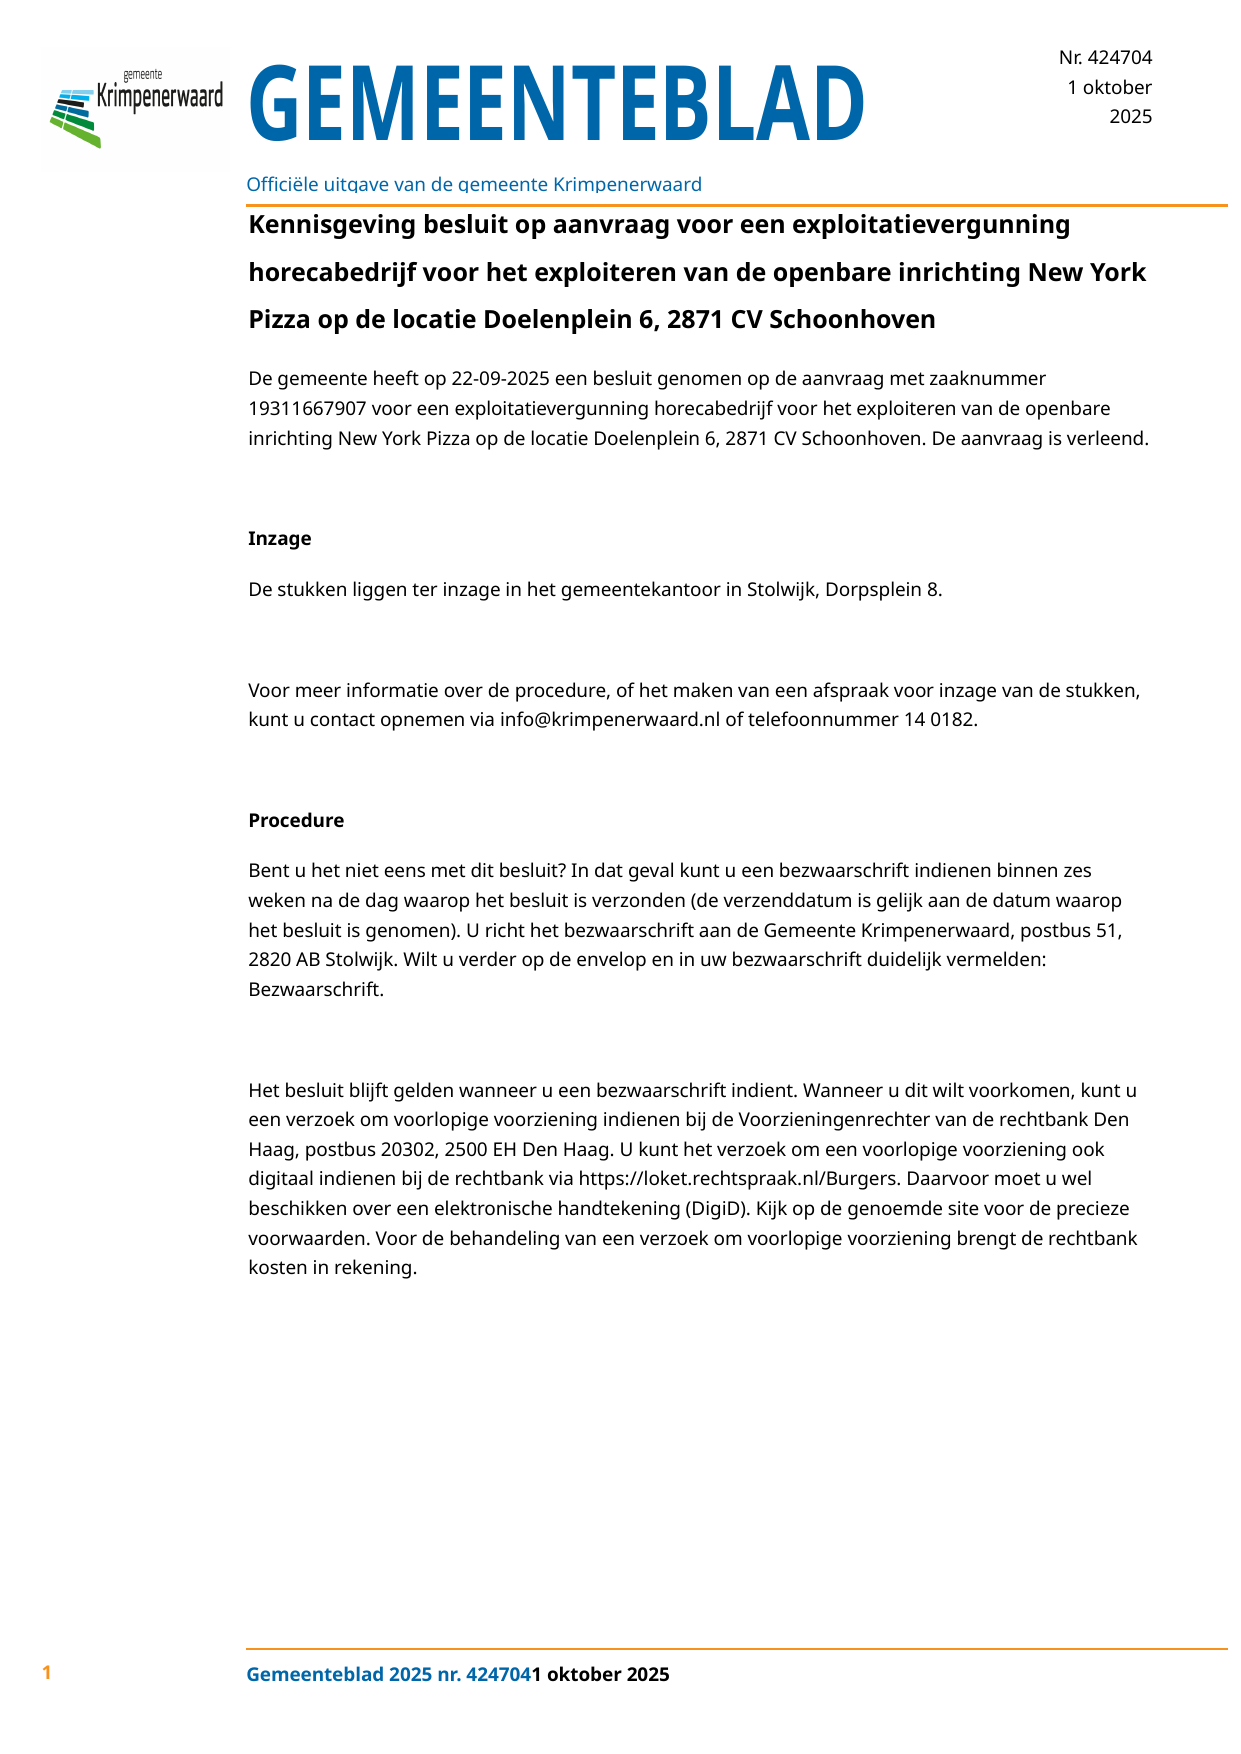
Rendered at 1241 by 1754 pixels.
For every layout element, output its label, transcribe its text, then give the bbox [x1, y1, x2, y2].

picture [41, 47, 231, 172]
text Inzage [248, 526, 1152, 551]
text Het besluit blijft gelden wanneer u een bezwaarschrift indient. Wanneer u dit wilt voorkomen, kunt u een verzoek om voorlopige voorziening indienen bij de Voorzieningenrechter van de rechtbank Den Haag, postbus 20302, 2500 EH Den Haag. U kunt het verzoek om een voorlopige voorziening ook digitaal indienen bij de rechtbank via https://loket.rechtspraak.nl/Burgers. Daarvoor moet u wel beschikken over een elektronische handtekening (DigiD). Kijk op de genoemde site voor de precieze voorwaarden. Voor de behandeling van een verzoek om voorlopige voorziening brengt de rechtbank kosten in rekening. [248, 1077, 1152, 1280]
text Voor meer informatie over de procedure, of het maken van een afspraak voor inzage van de stukken, kunt u contact opnemen via info@krimpenerwaard.nl of telefoonnummer 14 0182. [248, 677, 1152, 732]
text De stukken liggen ter inzage in het gemeentekantoor in Stolwijk, Dorpsplein 8. [248, 576, 1152, 602]
text Procedure [248, 807, 1152, 833]
text Bent u het niet eens met dit besluit? In dat geval kunt u een bezwaarschrift indienen binnen zes weken na de dag waarop het besluit is verzonden (de verzenddatum is gelijk aan de datum waarop het besluit is genomen). U richt het bezwaarschrift aan de Gemeente Krimpenerwaard, postbus 51, 2820 AB Stolwijk. Wilt u verder op de envelop en in uw bezwaarschrift duidelijk vermelden: Bezwaarschrift. [248, 858, 1152, 1002]
text Kennisgeving besluit op aanvraag voor een exploitatievergunning horecabedrijf voor het exploiteren van de openbare inrichting New York Pizza op de locatie Doelenplein 6, 2871 CV Schoonhoven [248, 207, 1152, 336]
text De gemeente heeft op 22-09-2025 een besluit genomen op de aanvraag met zaaknummer 19311667907 voor een exploitatievergunning horecabedrijf voor het exploiteren van de openbare inrichting New York Pizza op de locatie Doelenplein 6, 2871 CV Schoonhoven. De aanvraag is verleend. [248, 366, 1152, 450]
